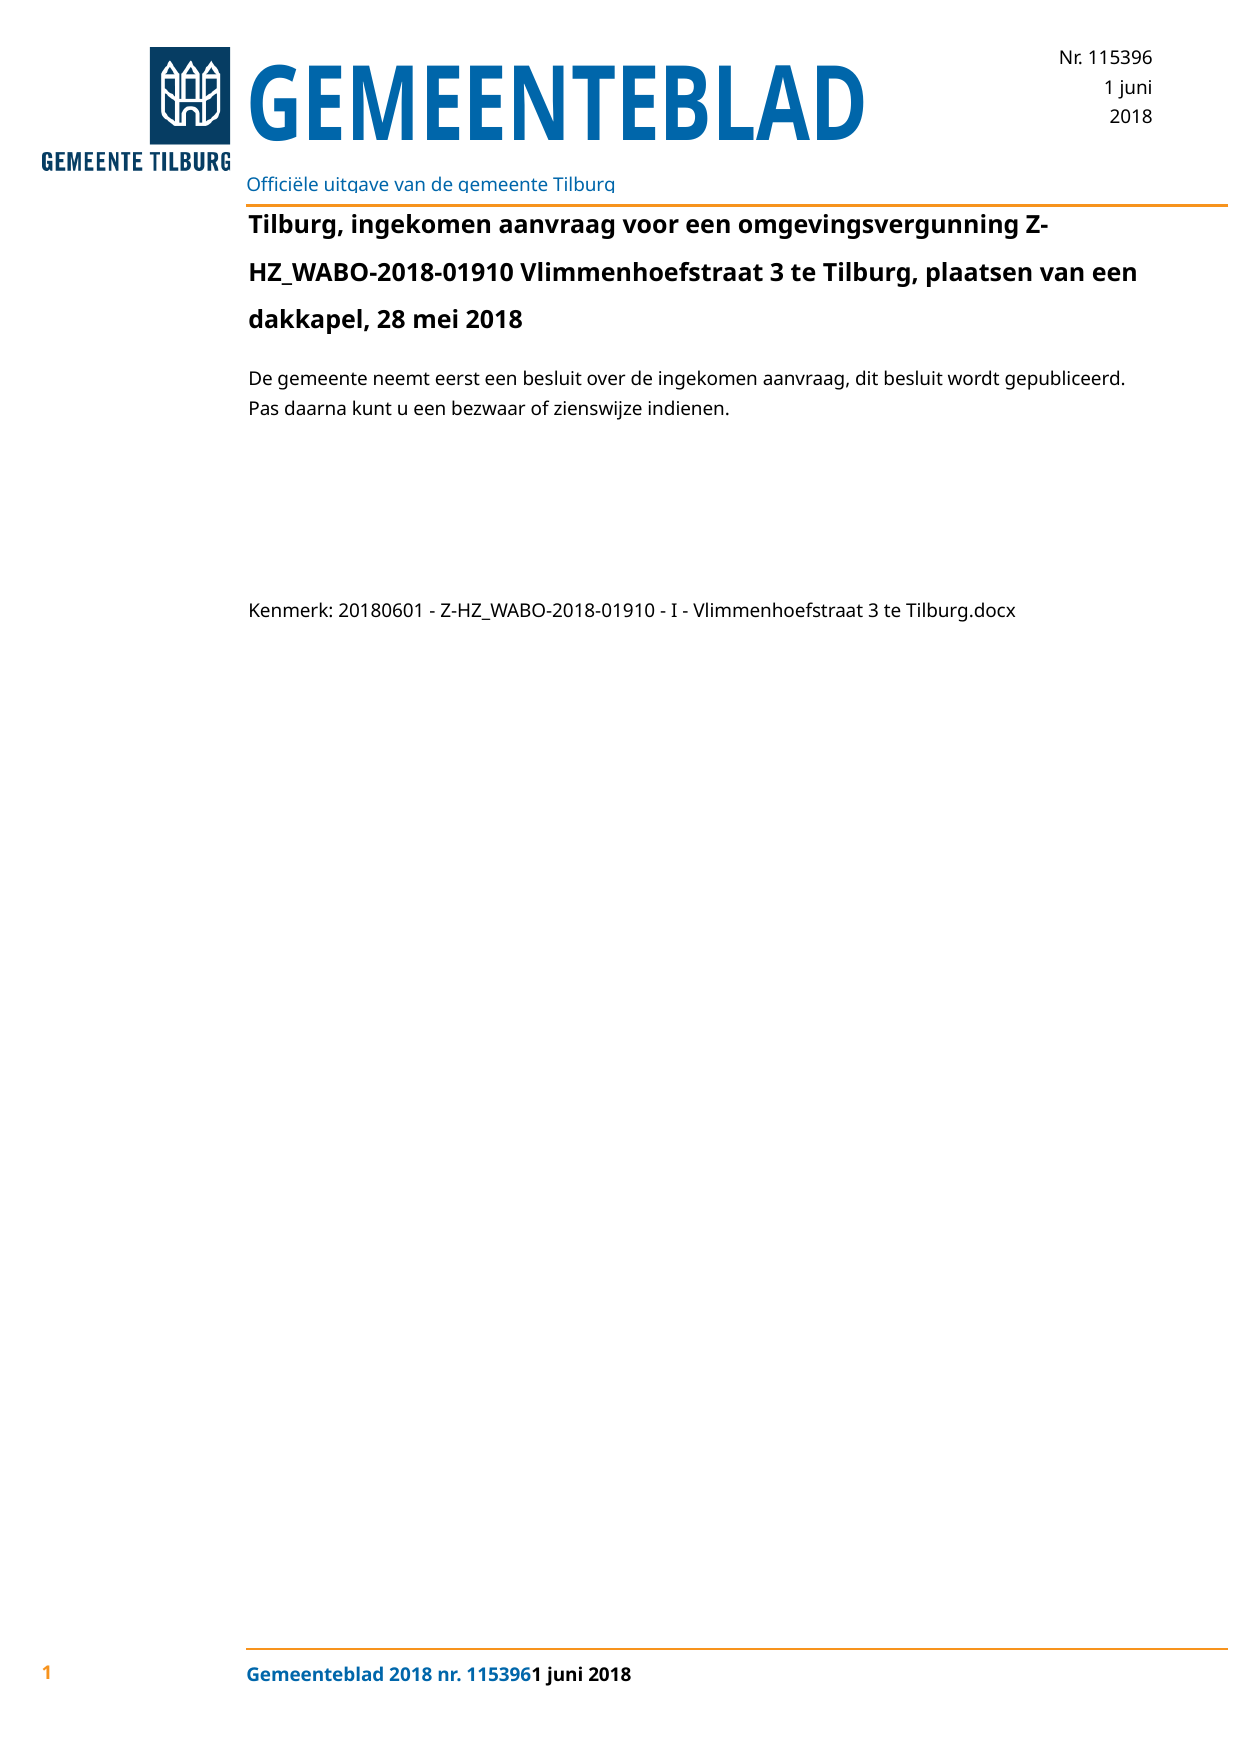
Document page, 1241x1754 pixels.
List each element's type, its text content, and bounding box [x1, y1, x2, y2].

text Kenmerk: 20180601 - Z-HZ_WABO-2018-01910 - I - Vlimmenhoefstraat 3 te Tilburg.docx [248, 597, 1152, 622]
picture [41, 47, 231, 172]
text De gemeente neemt eerst een besluit over de ingekomen aanvraag, dit besluit wordt gepubliceerd. Pas daarna kunt u een bezwaar of zienswijze indienen. [248, 366, 1152, 421]
text Tilburg, ingekomen aanvraag voor een omgevingsvergunning Z-HZ_WABO-2018-01910 Vlimmenhoefstraat 3 te Tilburg, plaatsen van een dakkapel, 28 mei 2018 [248, 207, 1152, 336]
